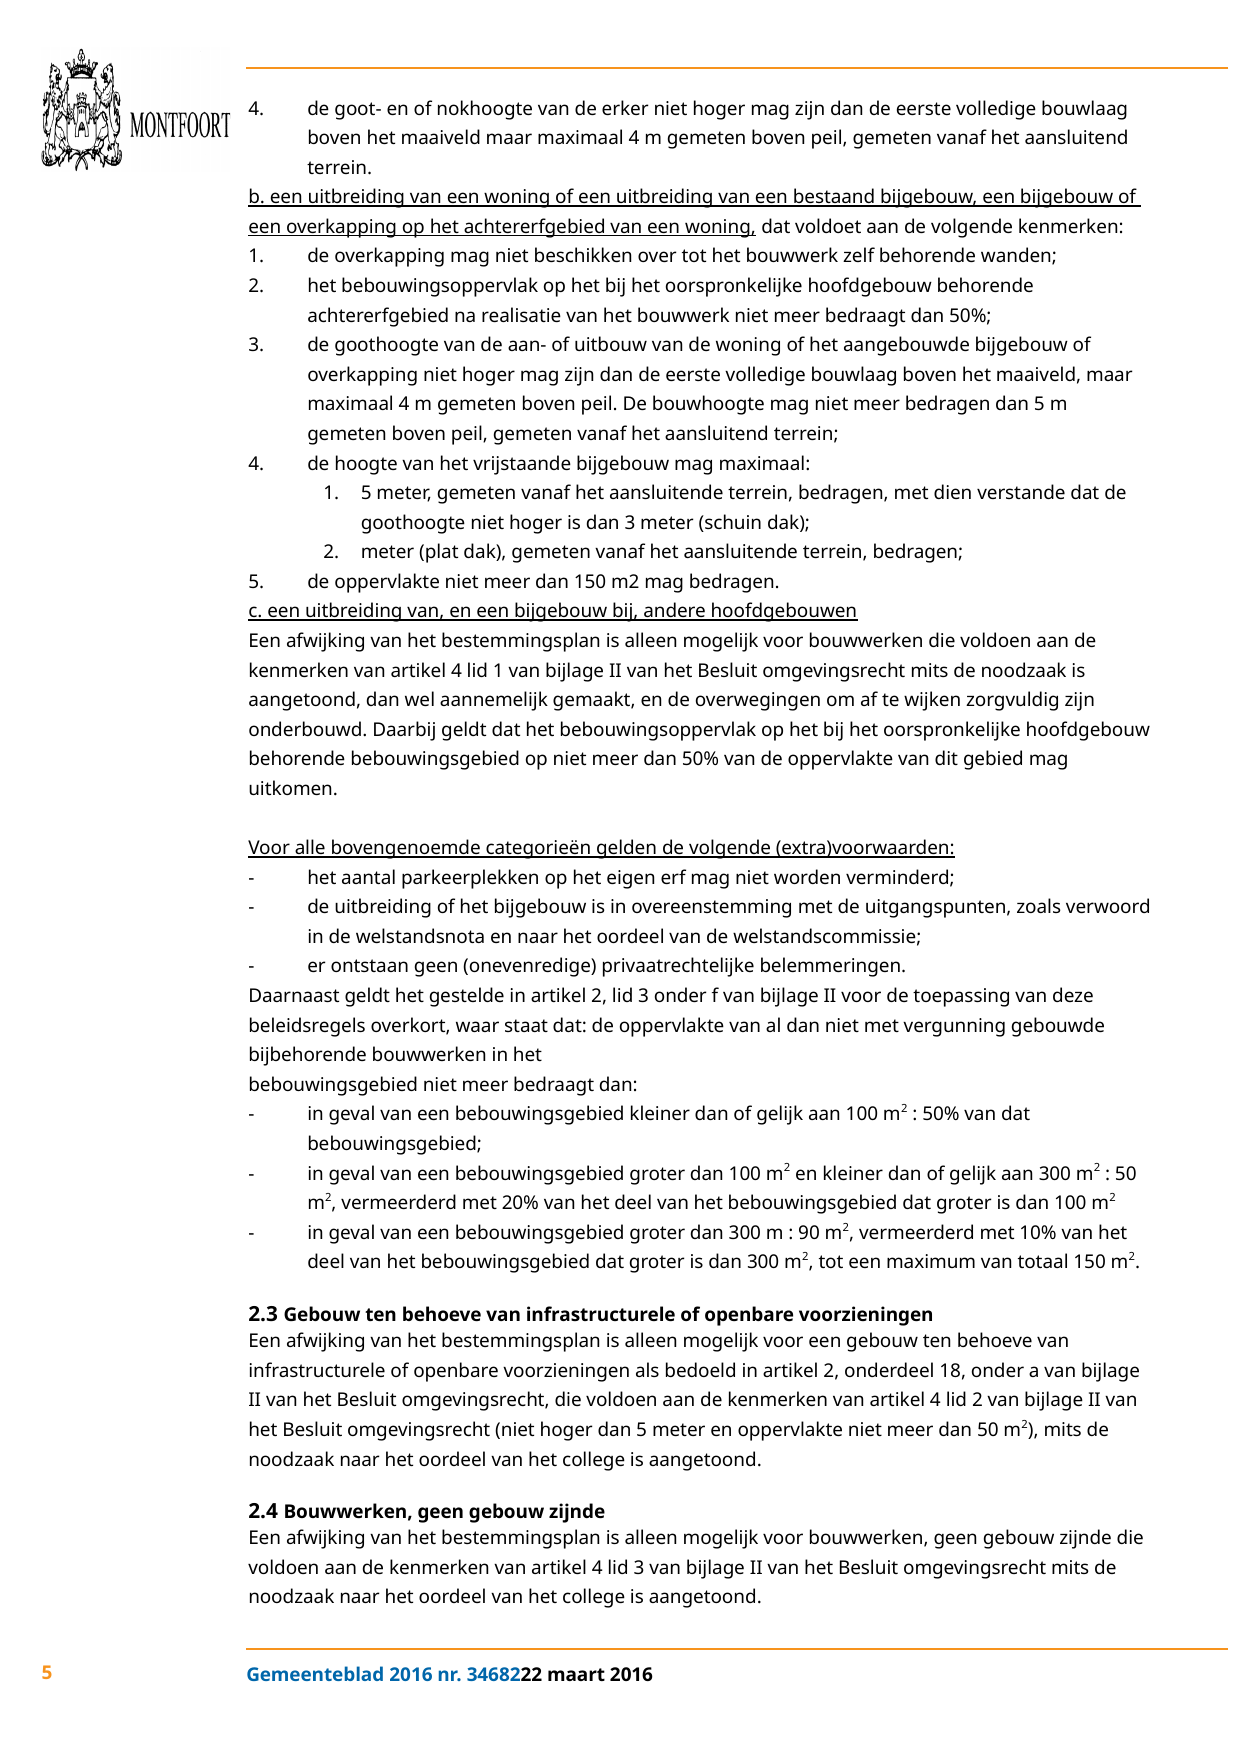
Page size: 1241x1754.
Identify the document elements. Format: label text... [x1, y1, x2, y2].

list er ontstaan geen (onevenredige) privaatrechtelijke belemmeringen. [248, 953, 1152, 978]
list het aantal parkeerplekken op het eigen erf mag niet worden verminderd; [248, 864, 1152, 890]
list in geval van een bebouwingsgebied kleiner dan of gelijk aan 100 m2 : 50% van dat bebouwingsgebied; [248, 1101, 1152, 1156]
list de overkapping mag niet beschikken over tot het bouwwerk zelf behorende wanden; [248, 243, 1152, 268]
list in geval van een bebouwingsgebied groter dan 100 m2 en kleiner dan of gelijk aan 300 m2 : 50 m2, vermeerderd met 20% van het deel van het bebouwingsgebied dat groter is dan 100 m2 [248, 1160, 1152, 1215]
text 2.4 Bouwwerken, geen gebouw zijnde [248, 1496, 1152, 1524]
text Een afwijking van het bestemmingsplan is alleen mogelijk voor bouwwerken die voldoen aan de kenmerken van artikel 4 lid 1 van bijlage II van het Besluit omgevingsrecht mits de noodzaak is aangetoond, dan wel aannemelijk gemaakt, en de overwegingen om af te wijken zorgvuldig zijn onderbouwd. Daarbij geldt dat het bebouwingsoppervlak op het bij het oorspronkelijke hoofdgebouw behorende bebouwingsgebied op niet meer dan 50% van de oppervlakte van dit gebied mag uitkomen. [248, 627, 1152, 801]
list de oppervlakte niet meer dan 150 m2 mag bedragen. [248, 568, 1152, 594]
list de uitbreiding of het bijgebouw is in overeenstemming met de uitgangspunten, zoals verwoord in de welstandsnota en naar het oordeel van de welstandscommissie; [248, 893, 1152, 949]
text 2.3 Gebouw ten behoeve van infrastructurele of openbare voorzieningen [248, 1299, 1152, 1327]
list meter (plat dak), gemeten vanaf het aansluitende terrein, bedragen; [323, 538, 1152, 564]
list de goothoogte van de aan- of uitbouw van de woning of het aangebouwde bijgebouw of overkapping niet hoger mag zijn dan de eerste volledige bouwlaag boven het maaiveld, maar maximaal 4 m gemeten boven peil. De bouwhoogte mag niet meer bedragen dan 5 m gemeten boven peil, gemeten vanaf het aansluitend terrein; [248, 331, 1152, 446]
text Daarnaast geldt het gestelde in artikel 2, lid 3 onder f van bijlage II voor de toepassing van deze beleidsregels overkort, waar staat dat: de oppervlakte van al dan niet met vergunning gebouwde bijbehorende bouwwerken in het [248, 982, 1152, 1067]
text Voor alle bovengenoemde categorieën gelden de volgende (extra)voorwaarden: [248, 834, 1152, 860]
text Een afwijking van het bestemmingsplan is alleen mogelijk voor een gebouw ten behoeve van infrastructurele of openbare voorzieningen als bedoeld in artikel 2, onderdeel 18, onder a van bijlage II van het Besluit omgevingsrecht, die voldoen aan de kenmerken van artikel 4 lid 2 van bijlage II van het Besluit omgevingsrecht (niet hoger dan 5 meter en oppervlakte niet meer dan 50 m2), mits de noodzaak naar het oordeel van het college is aangetoond. [248, 1327, 1152, 1471]
picture [41, 47, 231, 172]
list de goot- en of nokhoogte van de erker niet hoger mag zijn dan de eerste volledige bouwlaag boven het maaiveld maar maximaal 4 m gemeten boven peil, gemeten vanaf het aansluitend terrein. [248, 95, 1152, 180]
list het bebouwingsoppervlak op het bij het oorspronkelijke hoofdgebouw behorende achtererfgebied na realisatie van het bouwwerk niet meer bedraagt dan 50%; [248, 272, 1152, 328]
text b. een uitbreiding van een woning of een uitbreiding van een bestaand bijgebouw, een bijgebouw of een overkapping op het achtererfgebied van een woning, dat voldoet aan de volgende kenmerken: [248, 183, 1152, 239]
text c. een uitbreiding van, en een bijgebouw bij, andere hoofdgebouwen [248, 598, 1152, 623]
text Een afwijking van het bestemmingsplan is alleen mogelijk voor bouwwerken, geen gebouw zijnde die voldoen aan de kenmerken van artikel 4 lid 3 van bijlage II van het Besluit omgevingsrecht mits de noodzaak naar het oordeel van het college is aangetoond. [248, 1524, 1152, 1609]
list 5 meter, gemeten vanaf het aansluitende terrein, bedragen, met dien verstande dat de goothoogte niet hoger is dan 3 meter (schuin dak); [323, 479, 1152, 535]
list de hoogte van het vrijstaande bijgebouw mag maximaal: [248, 450, 1152, 476]
list in geval van een bebouwingsgebied groter dan 300 m : 90 m2, vermeerderd met 10% van het deel van het bebouwingsgebied dat groter is dan 300 m2, tot een maximum van totaal 150 m2. [248, 1219, 1152, 1274]
text bebouwingsgebied niet meer bedraagt dan: [248, 1071, 1152, 1097]
